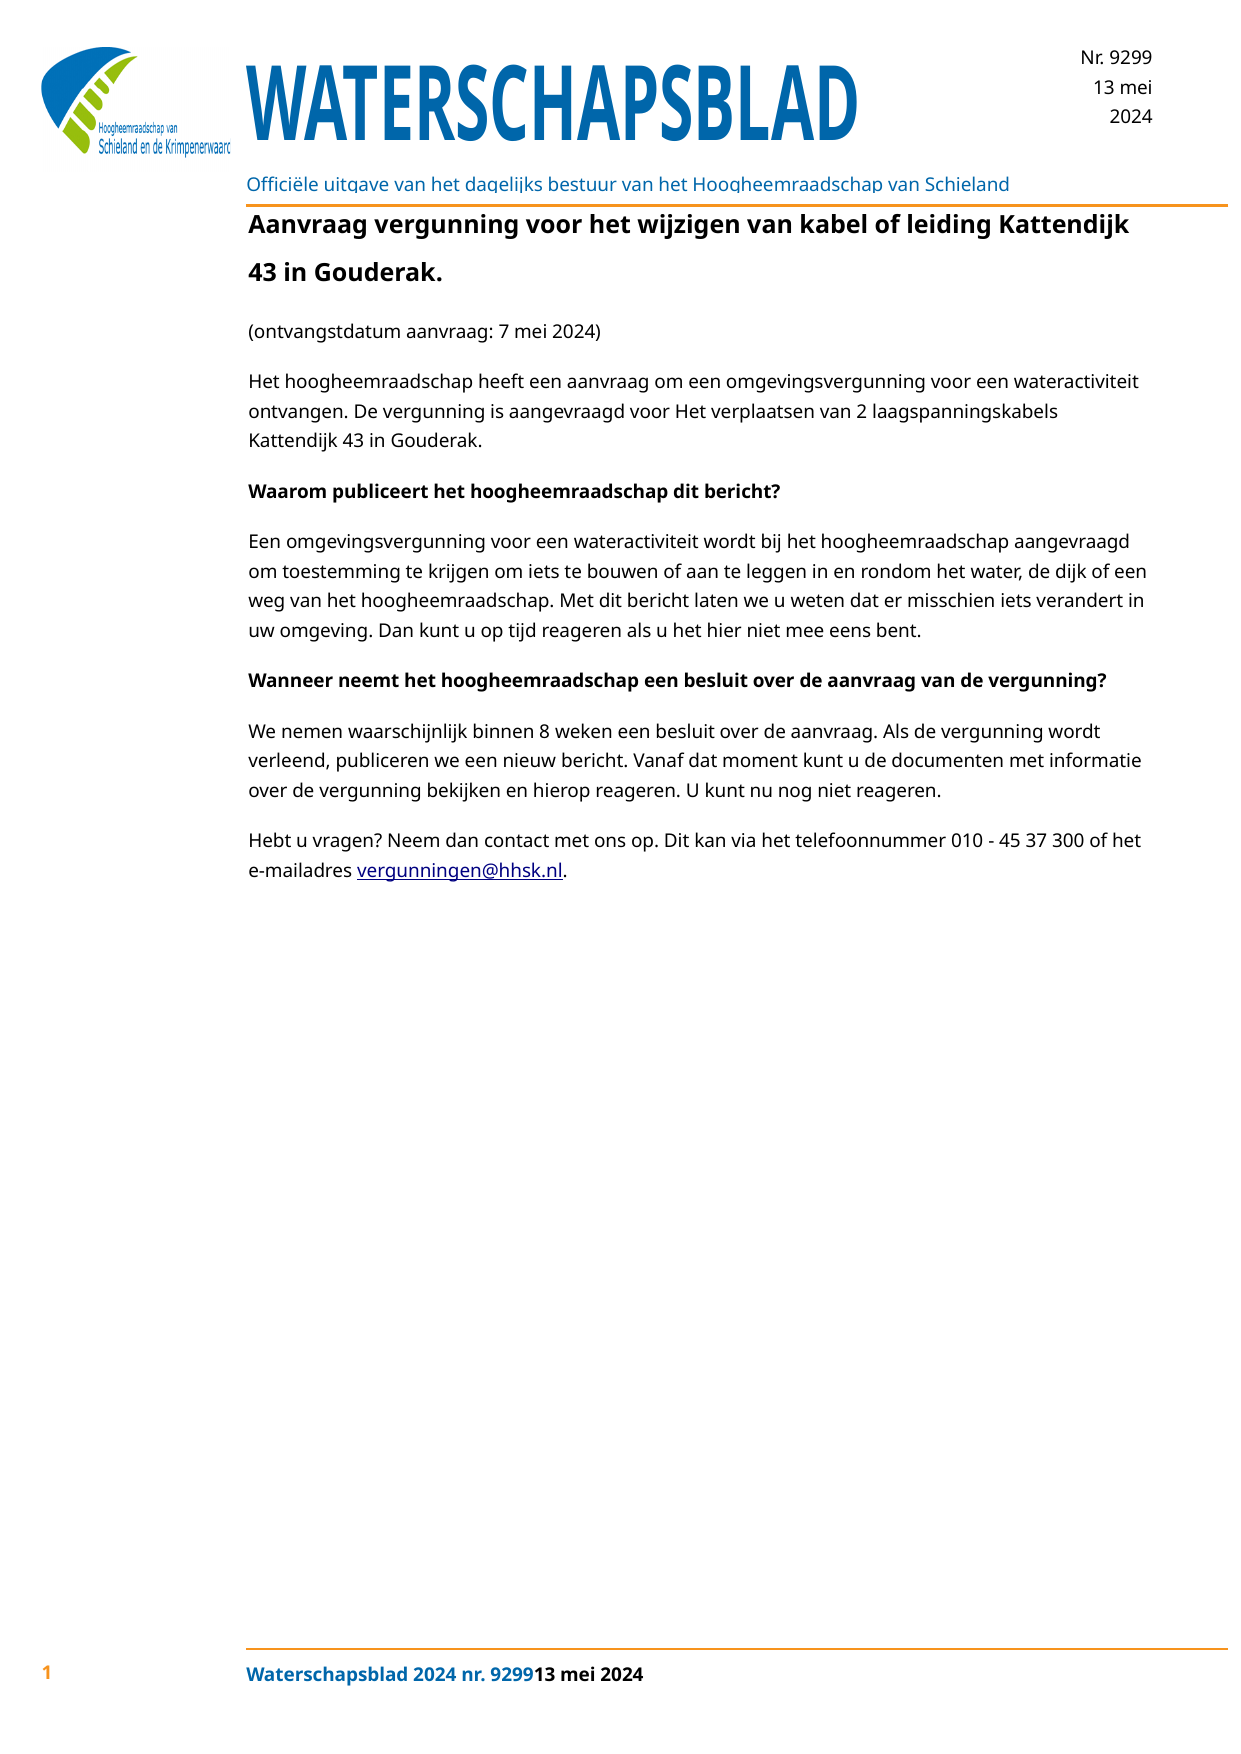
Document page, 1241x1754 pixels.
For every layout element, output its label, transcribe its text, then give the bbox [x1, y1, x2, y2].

text Waarom publiceert het hoogheemraadschap dit bericht? [248, 478, 1152, 504]
text (ontvangstdatum aanvraag: 7 mei 2024) [248, 318, 1152, 344]
text Wanneer neemt het hoogheemraadschap een besluit over de aanvraag van de vergunning? [248, 667, 1152, 693]
text Een omgevingsvergunning voor een wateractiviteit wordt bij het hoogheemraadschap aangevraagd om toestemming te krijgen om iets te bouwen of aan te leggen in en rondom het water, de dijk of een weg van het hoogheemraadschap. Met dit bericht laten we u weten dat er misschien iets verandert in uw omgeving. Dan kunt u op tijd reageren als u het hier niet mee eens bent. [248, 528, 1152, 643]
text Hebt u vragen? Neem dan contact met ons op. Dit kan via het telefoonnummer 010 - 45 37 300 of het e-mailadres vergunningen@hhsk.nl. [248, 827, 1152, 883]
text Het hoogheemraadschap heeft een aanvraag om een omgevingsvergunning voor een wateractiviteit ontvangen. De vergunning is aangevraagd voor Het verplaatsen van 2 laagspanningskabels Kattendijk 43 in Gouderak. [248, 368, 1152, 453]
text We nemen waarschijnlijk binnen 8 weken een besluit over de aanvraag. Als de vergunning wordt verleend, publiceren we een nieuw bericht. Vanaf dat moment kunt u de documenten met informatie over de vergunning bekijken en hierop reageren. U kunt nu nog niet reageren. [248, 718, 1152, 803]
text Aanvraag vergunning voor het wijzigen van kabel of leiding Kattendijk 43 in Gouderak. [248, 207, 1152, 288]
picture [41, 47, 231, 172]
